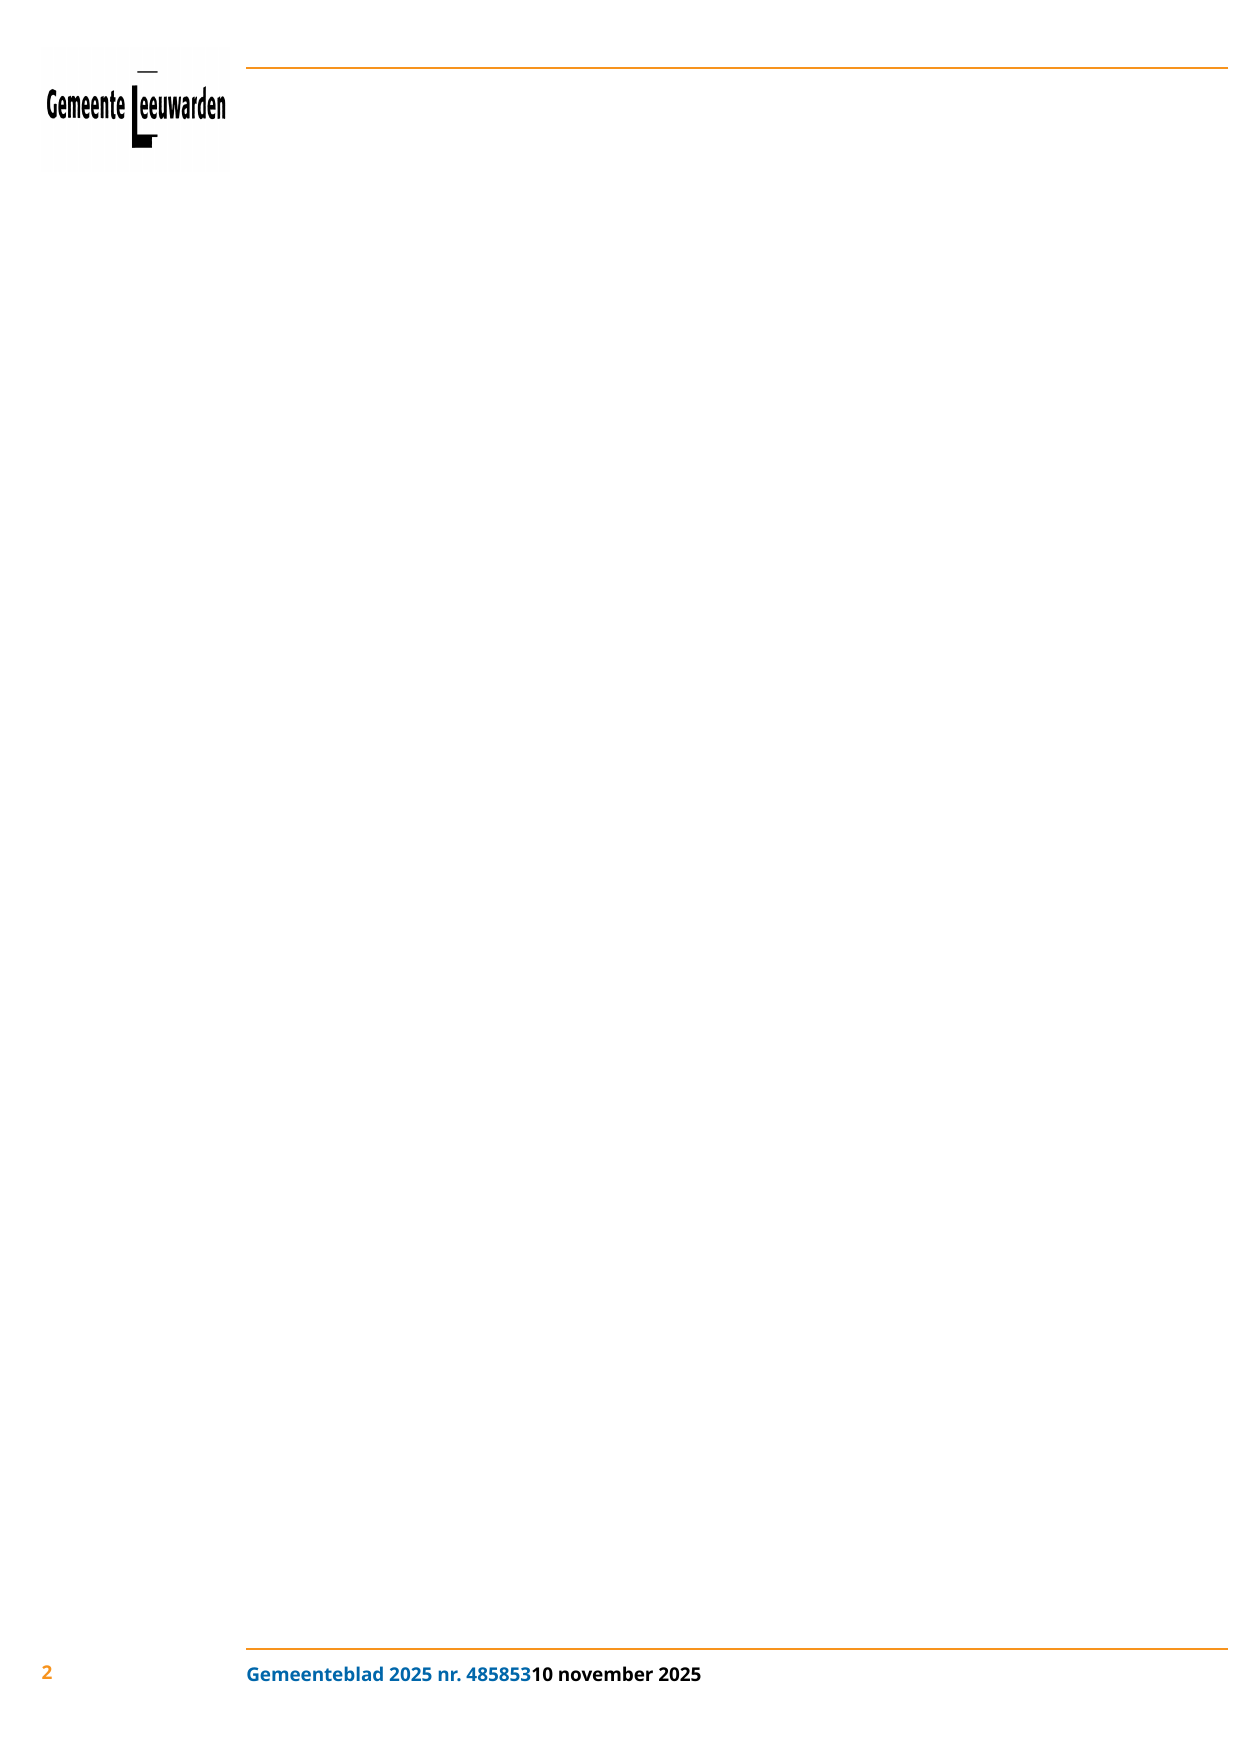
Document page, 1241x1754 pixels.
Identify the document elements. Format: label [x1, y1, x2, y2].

picture [41, 47, 231, 172]
